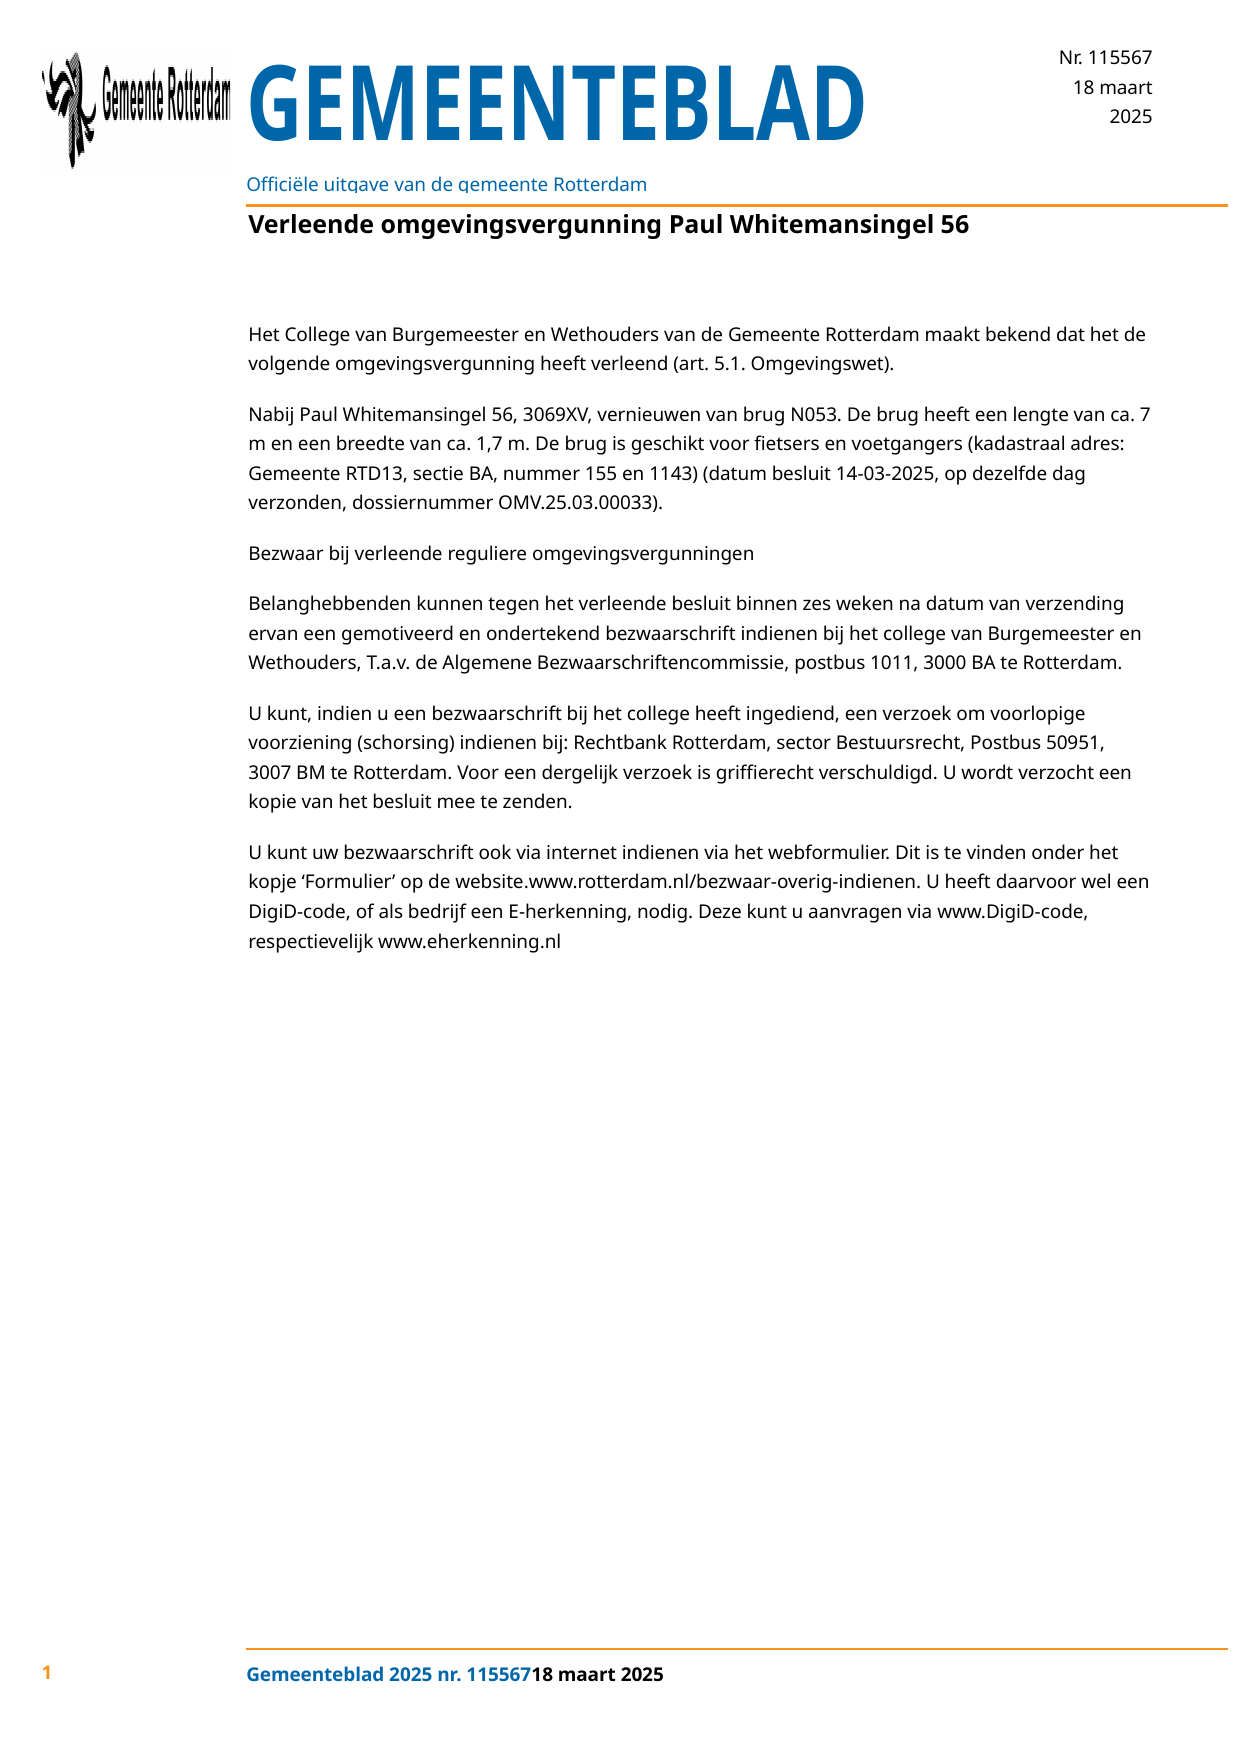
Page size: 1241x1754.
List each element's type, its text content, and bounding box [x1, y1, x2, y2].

text Het College van Burgemeester en Wethouders van de Gemeente Rotterdam maakt bekend dat het de volgende omgevingsvergunning heeft verleend (art. 5.1. Omgevingswet). [248, 321, 1152, 376]
text Bezwaar bij verleende reguliere omgevingsvergunningen [248, 540, 1152, 566]
picture [41, 47, 231, 172]
text U kunt uw bezwaarschrift ook via internet indienen via het webformulier. Dit is te vinden onder het kopje ‘Formulier’ op de website.www.rotterdam.nl/bezwaar-overig-indienen. U heeft daarvoor wel een DigiD-code, of als bedrijf een E-herkenning, nodig. Deze kunt u aanvragen via www.DigiD-code, respectievelijk www.eherkenning.nl [248, 839, 1152, 953]
text Verleende omgevingsvergunning Paul Whitemansingel 56 [248, 207, 1152, 241]
text Nabij Paul Whitemansingel 56, 3069XV, vernieuwen van brug N053. De brug heeft een lengte van ca. 7 m en een breedte van ca. 1,7 m. De brug is geschikt voor fietsers en voetgangers (kadastraal adres: Gemeente RTD13, sectie BA, nummer 155 en 1143) (datum besluit 14-03-2025, op dezelfde dag verzonden, dossiernummer OMV.25.03.00033). [248, 401, 1152, 515]
text U kunt, indien u een bezwaarschrift bij het college heeft ingediend, een verzoek om voorlopige voorziening (schorsing) indienen bij: Rechtbank Rotterdam, sector Bestuursrecht, Postbus 50951, 3007 BM te Rotterdam. Voor een dergelijk verzoek is griffierecht verschuldigd. U wordt verzocht een kopie van het besluit mee te zenden. [248, 700, 1152, 814]
text Belanghebbenden kunnen tegen het verleende besluit binnen zes weken na datum van verzending ervan een gemotiveerd en ondertekend bezwaarschrift indienen bij het college van Burgemeester en Wethouders, T.a.v. de Algemene Bezwaarschriftencommissie, postbus 1011, 3000 BA te Rotterdam. [248, 590, 1152, 675]
